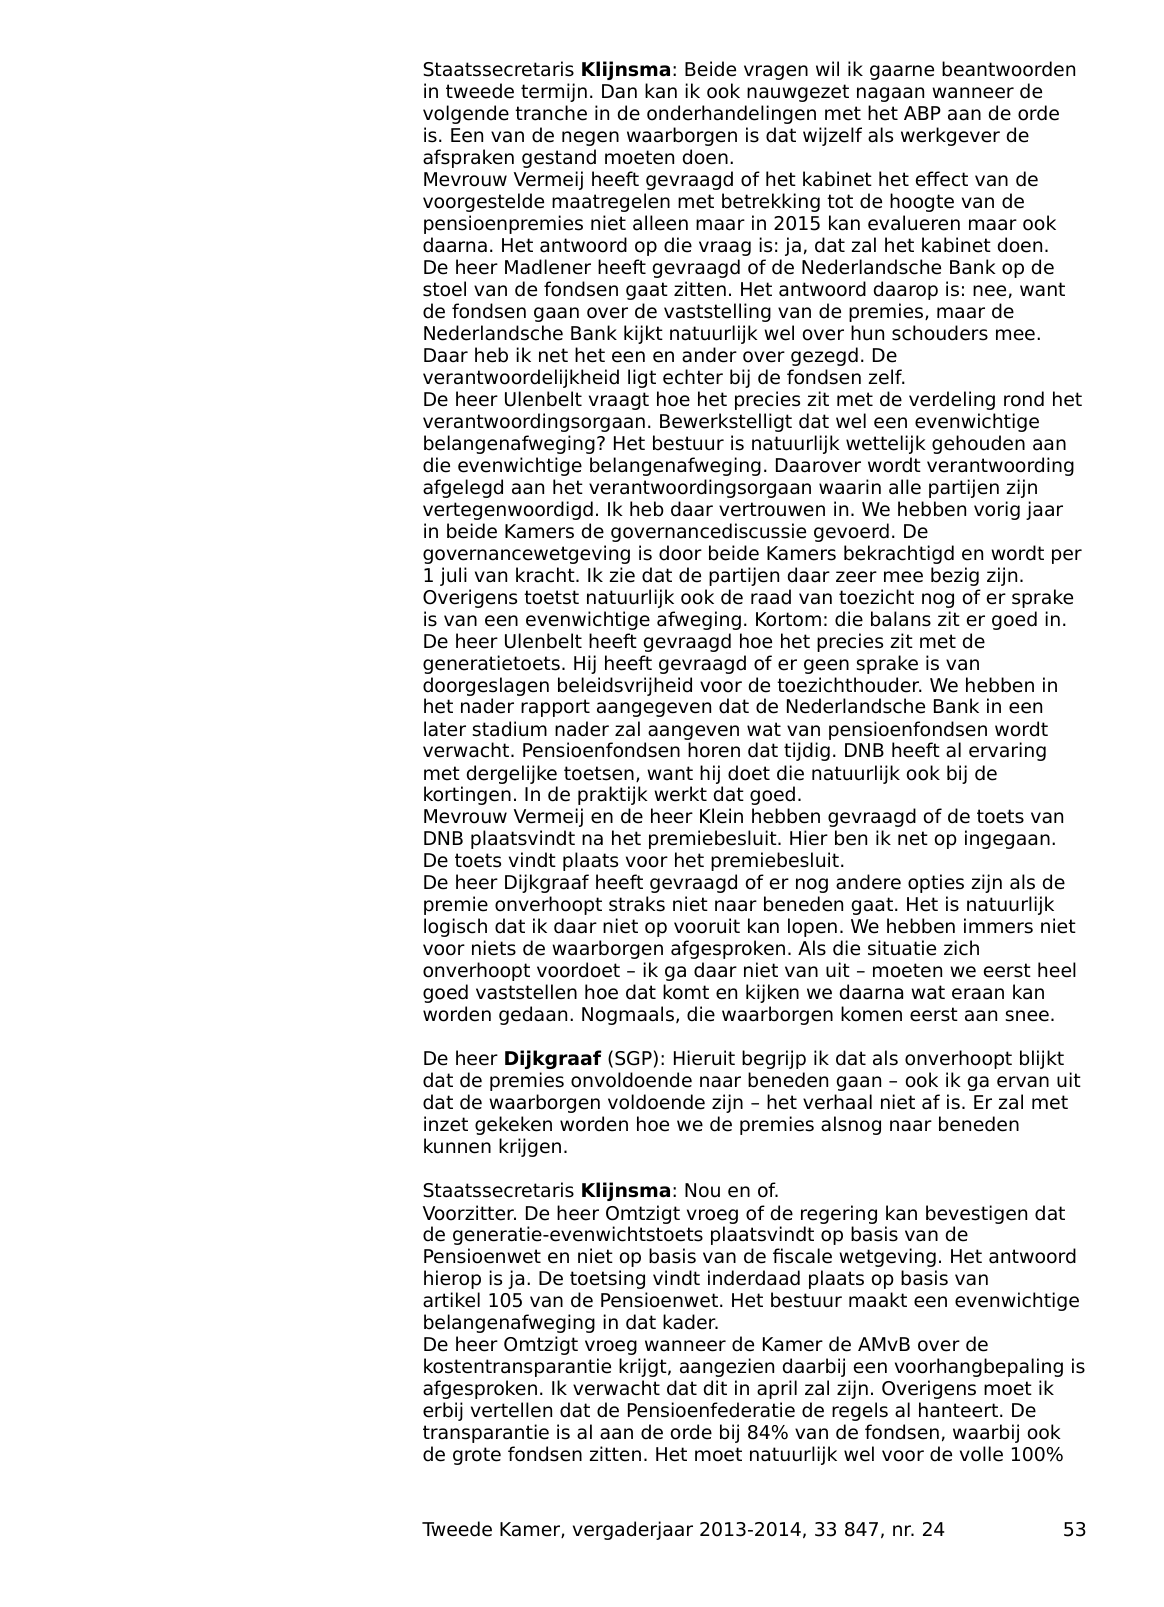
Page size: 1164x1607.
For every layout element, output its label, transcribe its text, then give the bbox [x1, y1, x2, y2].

text Staatssecretaris Klijnsma: Beide vragen wil ik gaarne beantwoorden in tweede termijn. Dan kan ik ook nauwgezet nagaan wanneer de volgende tranche in de onderhandelingen met het ABP aan de orde is. Een van de negen waarborgen is dat wijzelf als werkgever de afspraken gestand moeten doen. [422, 59, 1087, 169]
text De heer Dijkgraaf heeft gevraagd of er nog andere opties zijn als de premie onverhoopt straks niet naar beneden gaat. Het is natuurlijk logisch dat ik daar niet op vooruit kan lopen. We hebben immers niet voor niets de waarborgen afgesproken. Als die situatie zich onverhoopt voordoet – ik ga daar niet van uit – moeten we eerst heel goed vaststellen hoe dat komt en kijken we daarna wat eraan kan worden gedaan. Nogmaals, die waarborgen komen eerst aan snee. [422, 872, 1087, 1026]
text De heer Ulenbelt heeft gevraagd hoe het precies zit met de generatietoets. Hij heeft gevraagd of er geen sprake is van doorgeslagen beleidsvrijheid voor de toezichthouder. We hebben in het nader rapport aangegeven dat de Nederlandsche Bank in een later stadium nader zal aangeven wat van pensioenfondsen wordt verwacht. Pensioenfondsen horen dat tijdig. DNB heeft al ervaring met dergelijke toetsen, want hij doet die natuurlijk ook bij de kortingen. In de praktijk werkt dat goed. [422, 631, 1087, 806]
text De heer Madlener heeft gevraagd of de Nederlandsche Bank op de stoel van de fondsen gaat zitten. Het antwoord daarop is: nee, want de fondsen gaan over de vaststelling van de premies, maar de Nederlandsche Bank kijkt natuurlijk wel over hun schouders mee. Daar heb ik net het een en ander over gezegd. De verantwoordelijkheid ligt echter bij de fondsen zelf. [422, 257, 1087, 389]
text Mevrouw Vermeij en de heer Klein hebben gevraagd of de toets van DNB plaatsvindt na het premiebesluit. Hier ben ik net op ingegaan. De toets vindt plaats voor het premiebesluit. [422, 806, 1087, 872]
text De heer Dijkgraaf (SGP): Hieruit begrijp ik dat als onverhoopt blijkt dat de premies onvoldoende naar beneden gaan – ook ik ga ervan uit dat de waarborgen voldoende zijn – het verhaal niet af is. Er zal met inzet gekeken worden hoe we de premies alsnog naar beneden kunnen krijgen. [422, 1048, 1087, 1158]
text De heer Ulenbelt vraagt hoe het precies zit met de verdeling rond het verantwoordingsorgaan. Bewerkstelligt dat wel een evenwichtige belangenafweging? Het bestuur is natuurlijk wettelijk gehouden aan die evenwichtige belangenafweging. Daarover wordt verantwoording afgelegd aan het verantwoordingsorgaan waarin alle partijen zijn vertegenwoordigd. Ik heb daar vertrouwen in. We hebben vorig jaar in beide Kamers de governancediscussie gevoerd. De governancewetgeving is door beide Kamers bekrachtigd en wordt per 1 juli van kracht. Ik zie dat de partijen daar zeer mee bezig zijn. Overigens toetst natuurlijk ook de raad van toezicht nog of er sprake is van een evenwichtige afweging. Kortom: die balans zit er goed in. [422, 389, 1087, 631]
text Mevrouw Vermeij heeft gevraagd of het kabinet het effect van de voorgestelde maatregelen met betrekking tot de hoogte van de pensioenpremies niet alleen maar in 2015 kan evalueren maar ook daarna. Het antwoord op die vraag is: ja, dat zal het kabinet doen. [422, 169, 1087, 257]
text Voorzitter. De heer Omtzigt vroeg of de regering kan bevestigen dat de generatie-evenwichtstoets plaatsvindt op basis van de Pensioenwet en niet op basis van de fiscale wetgeving. Het antwoord hierop is ja. De toetsing vindt inderdaad plaats op basis van artikel 105 van de Pensioenwet. Het bestuur maakt een evenwichtige belangenafweging in dat kader. [422, 1202, 1087, 1334]
text Staatssecretaris Klijnsma: Nou en of. [422, 1180, 1087, 1202]
text De heer Omtzigt vroeg wanneer de Kamer de AMvB over de kostentransparantie krijgt, aangezien daarbij een voorhangbepaling is afgesproken. Ik verwacht dat dit in april zal zijn. Overigens moet ik erbij vertellen dat de Pensioenfederatie de regels al hanteert. De transparantie is al aan de orde bij 84% van de fondsen, waarbij ook de grote fondsen zitten. Het moet natuurlijk wel voor de volle 100% [422, 1334, 1087, 1466]
